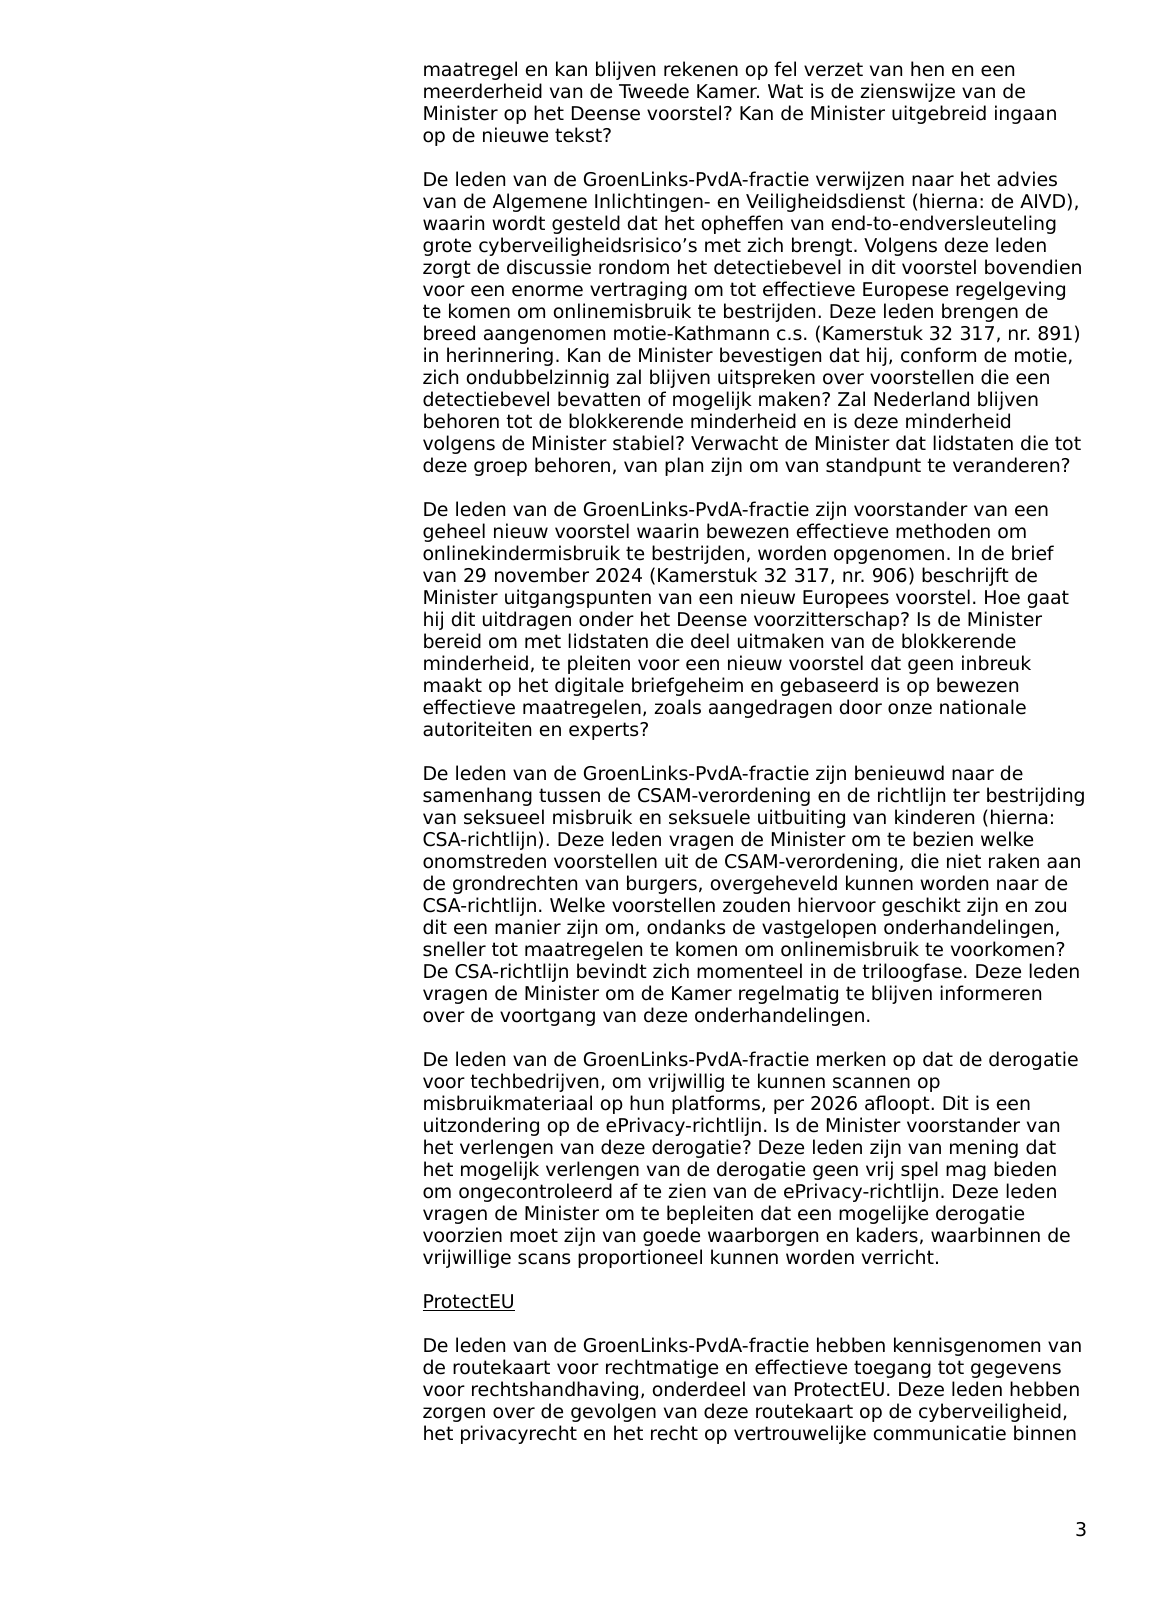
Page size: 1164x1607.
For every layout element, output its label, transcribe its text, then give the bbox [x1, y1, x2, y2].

subtitle ProtectEU [422, 1291, 1087, 1313]
text De leden van de GroenLinks-PvdA-fractie verwijzen naar het advies van de Algemene Inlichtingen- en Veiligheidsdienst (hierna: de AIVD), waarin wordt gesteld dat het opheffen van end-to-endversleuteling grote cyberveiligheidsrisico’s met zich brengt. Volgens deze leden zorgt de discussie rondom het detectiebevel in dit voorstel bovendien voor een enorme vertraging om tot effectieve Europese regelgeving te komen om onlinemisbruik te bestrijden. Deze leden brengen de breed aangenomen motie-Kathmann c.s. (Kamerstuk 32 317, nr. 891) in herinnering. Kan de Minister bevestigen dat hij, conform de motie, zich ondubbelzinnig zal blijven uitspreken over voorstellen die een detectiebevel bevatten of mogelijk maken? Zal Nederland blijven behoren tot de blokkerende minderheid en is deze minderheid volgens de Minister stabiel? Verwacht de Minister dat lidstaten die tot deze groep behoren, van plan zijn om van standpunt te veranderen? [422, 169, 1087, 477]
text De leden van de GroenLinks-PvdA-fractie merken op dat de derogatie voor techbedrijven, om vrijwillig te kunnen scannen op misbruikmateriaal op hun platforms, per 2026 afloopt. Dit is een uitzondering op de ePrivacy-richtlijn. Is de Minister voorstander van het verlengen van deze derogatie? Deze leden zijn van mening dat het mogelijk verlengen van de derogatie geen vrij spel mag bieden om ongecontroleerd af te zien van de ePrivacy-richtlijn. Deze leden vragen de Minister om te bepleiten dat een mogelijke derogatie voorzien moet zijn van goede waarborgen en kaders, waarbinnen de vrijwillige scans proportioneel kunnen worden verricht. [422, 1049, 1087, 1269]
text maatregel en kan blijven rekenen op fel verzet van hen en een meerderheid van de Tweede Kamer. Wat is de zienswijze van de Minister op het Deense voorstel? Kan de Minister uitgebreid ingaan op de nieuwe tekst? [422, 59, 1087, 147]
text De leden van de GroenLinks-PvdA-fractie zijn benieuwd naar de samenhang tussen de CSAM-verordening en de richtlijn ter bestrijding van seksueel misbruik en seksuele uitbuiting van kinderen (hierna: CSA-richtlijn). Deze leden vragen de Minister om te bezien welke onomstreden voorstellen uit de CSAM-verordening, die niet raken aan de grondrechten van burgers, overgeheveld kunnen worden naar de CSA-richtlijn. Welke voorstellen zouden hiervoor geschikt zijn en zou dit een manier zijn om, ondanks de vastgelopen onderhandelingen, sneller tot maatregelen te komen om onlinemisbruik te voorkomen? De CSA-richtlijn bevindt zich momenteel in de triloogfase. Deze leden vragen de Minister om de Kamer regelmatig te blijven informeren over de voortgang van deze onderhandelingen. [422, 763, 1087, 1027]
text De leden van de GroenLinks-PvdA-fractie hebben kennisgenomen van de routekaart voor rechtmatige en effectieve toegang tot gegevens voor rechtshandhaving, onderdeel van ProtectEU. Deze leden hebben zorgen over de gevolgen van deze routekaart op de cyberveiligheid, het privacyrecht en het recht op vertrouwelijke communicatie binnen [422, 1335, 1087, 1445]
text De leden van de GroenLinks-PvdA-fractie zijn voorstander van een geheel nieuw voorstel waarin bewezen effectieve methoden om onlinekindermisbruik te bestrijden, worden opgenomen. In de brief van 29 november 2024 (Kamerstuk 32 317, nr. 906) beschrijft de Minister uitgangspunten van een nieuw Europees voorstel. Hoe gaat hij dit uitdragen onder het Deense voorzitterschap? Is de Minister bereid om met lidstaten die deel uitmaken van de blokkerende minderheid, te pleiten voor een nieuw voorstel dat geen inbreuk maakt op het digitale briefgeheim en gebaseerd is op bewezen effectieve maatregelen, zoals aangedragen door onze nationale autoriteiten en experts? [422, 499, 1087, 741]
